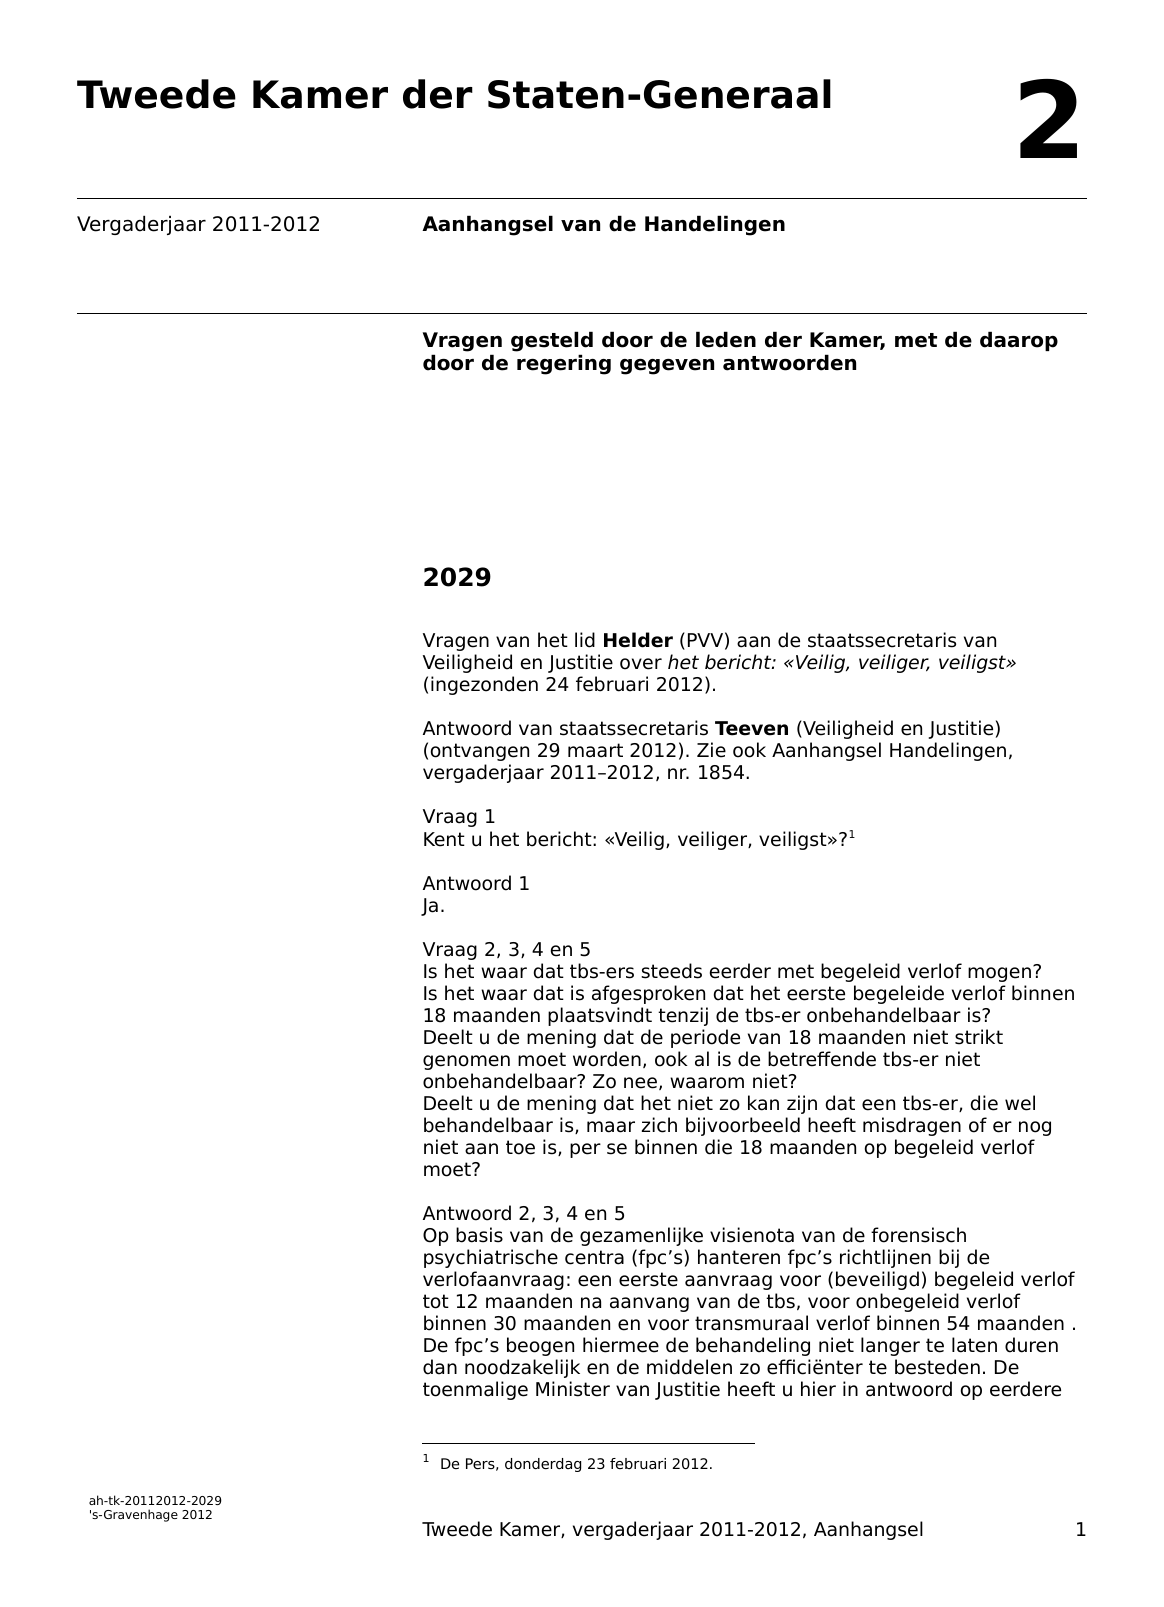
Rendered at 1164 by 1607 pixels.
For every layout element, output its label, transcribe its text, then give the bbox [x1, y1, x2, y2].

table_header 2 [886, 59, 1087, 198]
text Vraag 1 [422, 806, 1087, 828]
text Is het waar dat tbs-ers steeds eerder met begeleid verlof mogen? [422, 961, 1087, 983]
text Deelt u de mening dat de periode van 18 maanden niet strikt genomen moet worden, ook al is de betreffende tbs-er niet onbehandelbaar? Zo nee, waarom niet? [422, 1027, 1087, 1093]
table_cell Aanhangsel van de Handelingen [422, 199, 1087, 313]
table_cell Vergaderjaar 2011-2012 [77, 199, 422, 313]
text Op basis van de gezamenlijke visienota van de forensisch psychiatrische centra (fpc’s) hanteren fpc’s richtlijnen bij de verlofaanvraag: een eerste aanvraag voor (beveiligd) begeleid verlof tot 12 maanden na aanvang van de tbs, voor onbegeleid verlof binnen 30 maanden en voor transmuraal verlof binnen 54 maanden . De fpc’s beogen hiermee de behandeling niet langer te laten duren dan noodzakelijk en de middelen zo efficiënter te besteden. De toenmalige Minister van Justitie heeft u hier in antwoord op eerdere [422, 1225, 1087, 1401]
text ah-tk-20112012-2029 [88, 1494, 323, 1508]
text Antwoord 1 [422, 873, 1087, 894]
text Antwoord 2, 3, 4 en 5 [422, 1203, 1087, 1225]
table_cell Vragen gesteld door de leden der Kamer, met de daarop door de regering gegeven antwoorden [422, 314, 1087, 375]
text Ja. [422, 894, 1087, 917]
table_cell [77, 314, 422, 375]
text Kent u het bericht: «Veilig, veiliger, veiligst»? [422, 828, 1087, 850]
text 's-Gravenhage 2012 [88, 1508, 323, 1522]
text Vragen van het lid Helder (PVV) aan de staatssecretaris van Veiligheid en Justitie over het bericht: «Veilig, veiliger, veiligst» (ingezonden 24 februari 2012). [422, 630, 1087, 696]
text De Pers, donderdag 23 februari 2012. [422, 1452, 1087, 1474]
text Is het waar dat is afgesproken dat het eerste begeleide verlof binnen 18 maanden plaatsvindt tenzij de tbs-er onbehandelbaar is? [422, 983, 1087, 1027]
text Vraag 2, 3, 4 en 5 [422, 939, 1087, 961]
text Antwoord van staatssecretaris Teeven (Veiligheid en Justitie) (ontvangen 29 maart 2012). Zie ook Aanhangsel Handelingen, vergaderjaar 2011–2012, nr. 1854. [422, 718, 1087, 784]
text Deelt u de mening dat het niet zo kan zijn dat een tbs-er, die wel behandelbaar is, maar zich bijvoorbeeld heeft misdragen of er nog niet aan toe is, per se binnen die 18 maanden op begeleid verlof moet? [422, 1093, 1087, 1181]
table_header Tweede Kamer der Staten-Generaal [77, 59, 886, 198]
text 2029 [422, 563, 1087, 592]
